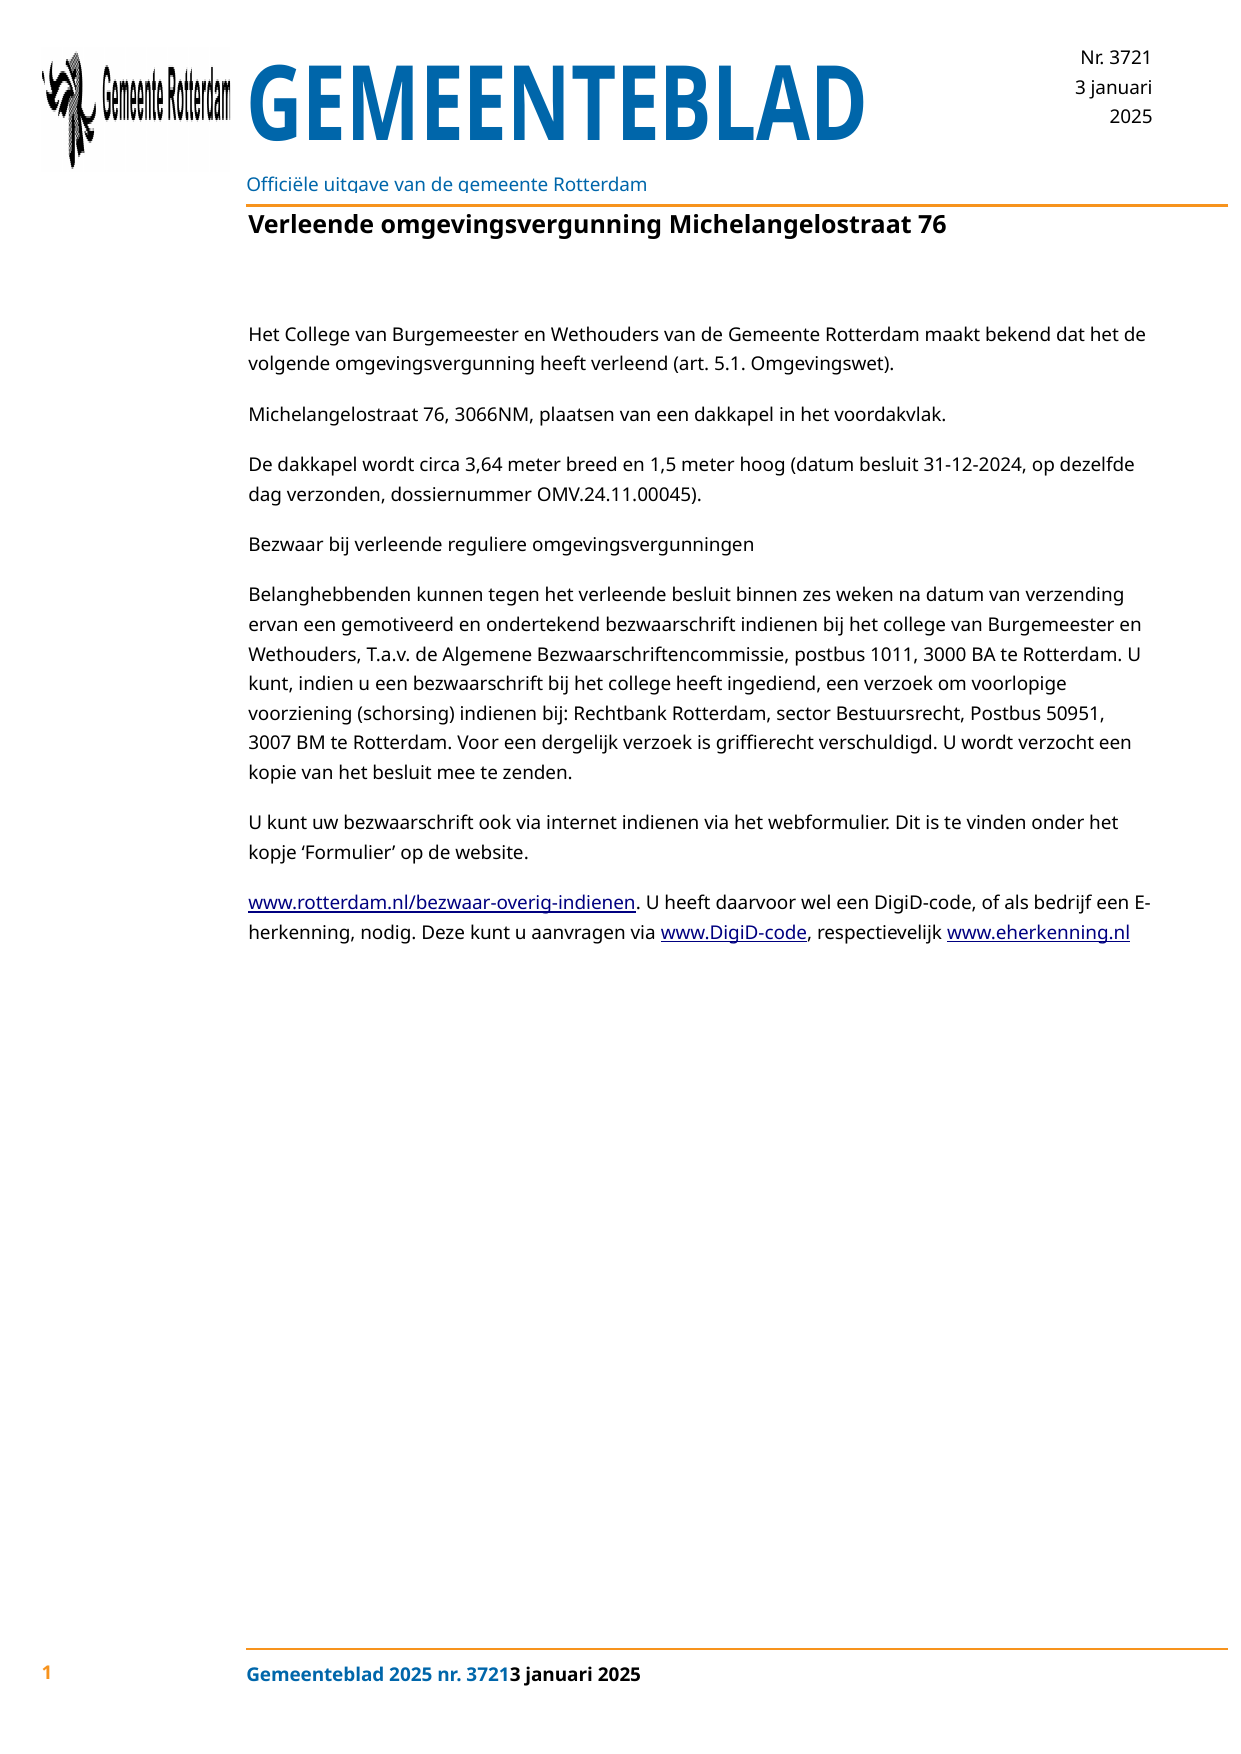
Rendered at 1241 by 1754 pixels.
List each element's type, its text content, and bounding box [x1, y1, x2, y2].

text Verleende omgevingsvergunning Michelangelostraat 76 [248, 207, 1152, 241]
text Belanghebbenden kunnen tegen het verleende besluit binnen zes weken na datum van verzending ervan een gemotiveerd en ondertekend bezwaarschrift indienen bij het college van Burgemeester en Wethouders, T.a.v. de Algemene Bezwaarschriftencommissie, postbus 1011, 3000 BA te Rotterdam. U kunt, indien u een bezwaarschrift bij het college heeft ingediend, een verzoek om voorlopige voorziening (schorsing) indienen bij: Rechtbank Rotterdam, sector Bestuursrecht, Postbus 50951, 3007 BM te Rotterdam. Voor een dergelijk verzoek is griffierecht verschuldigd. U wordt verzocht een kopie van het besluit mee te zenden. [248, 582, 1152, 785]
text Het College van Burgemeester en Wethouders van de Gemeente Rotterdam maakt bekend dat het de volgende omgevingsvergunning heeft verleend (art. 5.1. Omgevingswet). [248, 321, 1152, 376]
text U kunt uw bezwaarschrift ook via internet indienen via het webformulier. Dit is te vinden onder het kopje ‘Formulier’ op de website. [248, 809, 1152, 865]
text Bezwaar bij verleende reguliere omgevingsvergunningen [248, 531, 1152, 557]
picture [41, 47, 231, 172]
text Michelangelostraat 76, 3066NM, plaatsen van een dakkapel in het voordakvlak. [248, 401, 1152, 426]
text De dakkapel wordt circa 3,64 meter breed en 1,5 meter hoog (datum besluit 31-12-2024, op dezelfde dag verzonden, dossiernummer OMV.24.11.00045). [248, 451, 1152, 506]
text www.rotterdam.nl/bezwaar-overig-indienen. U heeft daarvoor wel een DigiD-code, of als bedrijf een E-herkenning, nodig. Deze kunt u aanvragen via www.DigiD-code, respectievelijk www.eherkenning.nl [248, 889, 1152, 945]
